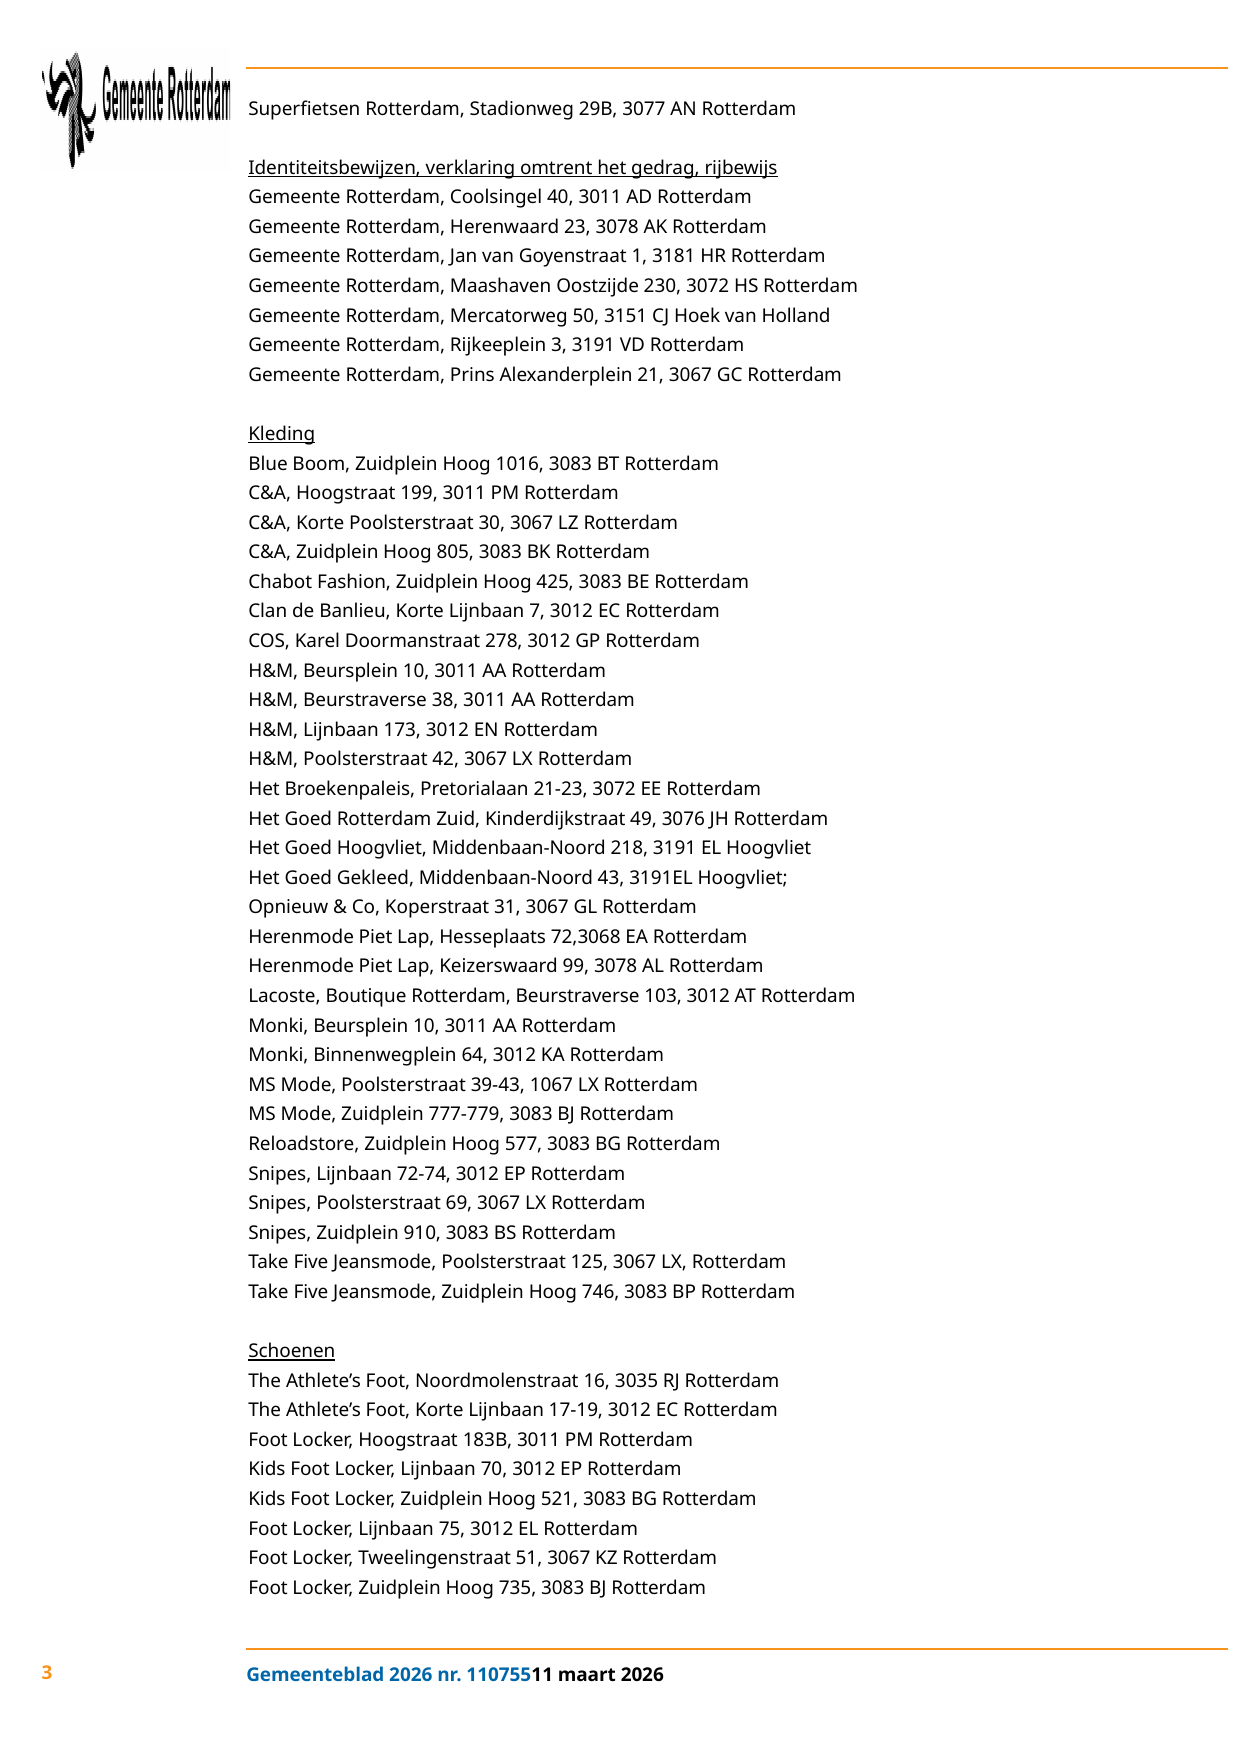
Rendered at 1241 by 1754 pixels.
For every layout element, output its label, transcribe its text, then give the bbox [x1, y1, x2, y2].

text Opnieuw & Co, Koperstraat 31, 3067 GL Rotterdam [248, 893, 1152, 919]
text Kids Foot Locker, Lijnbaan 70, 3012 EP Rotterdam [248, 1456, 1152, 1481]
text Take Five Jeansmode, Poolsterstraat 125, 3067 LX, Rotterdam [248, 1248, 1152, 1274]
text Identiteitsbewijzen, verklaring omtrent het gedrag, rijbewijs [248, 154, 1152, 180]
text Gemeente Rotterdam, Maashaven Oostzijde 230, 3072 HS Rotterdam [248, 272, 1152, 298]
text Foot Locker, Hoogstraat 183B, 3011 PM Rotterdam [248, 1426, 1152, 1452]
text Blue Boom, Zuidplein Hoog 1016, 3083 BT Rotterdam [248, 450, 1152, 476]
text Het Goed Gekleed, Middenbaan-Noord 43, 3191EL Hoogvliet; [248, 864, 1152, 890]
text Reloadstore, Zuidplein Hoog 577, 3083 BG Rotterdam [248, 1130, 1152, 1156]
text Take Five Jeansmode, Zuidplein Hoog 746, 3083 BP Rotterdam [248, 1278, 1152, 1304]
text Foot Locker, Lijnbaan 75, 3012 EL Rotterdam [248, 1515, 1152, 1541]
text Snipes, Poolsterstraat 69, 3067 LX Rotterdam [248, 1189, 1152, 1215]
text H&M, Beursplein 10, 3011 AA Rotterdam [248, 657, 1152, 683]
text Snipes, Lijnbaan 72-74, 3012 EP Rotterdam [248, 1160, 1152, 1186]
text C&A, Zuidplein Hoog 805, 3083 BK Rotterdam [248, 538, 1152, 564]
text MS Mode, Zuidplein 777-779, 3083 BJ Rotterdam [248, 1101, 1152, 1126]
text Foot Locker, Tweelingenstraat 51, 3067 KZ Rotterdam [248, 1544, 1152, 1570]
text Superfietsen Rotterdam, Stadionweg 29B, 3077 AN Rotterdam [248, 95, 1152, 121]
text MS Mode, Poolsterstraat 39-43, 1067 LX Rotterdam [248, 1071, 1152, 1097]
text Het Broekenpaleis, Pretorialaan 21-23, 3072 EE Rotterdam [248, 775, 1152, 801]
text Het Goed Rotterdam Zuid, Kinderdijkstraat 49, 3076 JH Rotterdam [248, 805, 1152, 831]
picture [41, 47, 231, 172]
text H&M, Lijnbaan 173, 3012 EN Rotterdam [248, 716, 1152, 742]
text Kleding [248, 420, 1152, 446]
text Snipes, Zuidplein 910, 3083 BS Rotterdam [248, 1219, 1152, 1245]
text C&A, Korte Poolsterstraat 30, 3067 LZ Rotterdam [248, 509, 1152, 535]
text Gemeente Rotterdam, Herenwaard 23, 3078 AK Rotterdam [248, 213, 1152, 239]
text H&M, Poolsterstraat 42, 3067 LX Rotterdam [248, 746, 1152, 771]
text Lacoste, Boutique Rotterdam, Beurstraverse 103, 3012 AT Rotterdam [248, 982, 1152, 1008]
text Clan de Banlieu, Korte Lijnbaan 7, 3012 EC Rotterdam [248, 598, 1152, 623]
text H&M, Beurstraverse 38, 3011 AA Rotterdam [248, 686, 1152, 712]
text Gemeente Rotterdam, Jan van Goyenstraat 1, 3181 HR Rotterdam [248, 243, 1152, 268]
text Gemeente Rotterdam, Mercatorweg 50, 3151 CJ Hoek van Holland [248, 302, 1152, 328]
text Chabot Fashion, Zuidplein Hoog 425, 3083 BE Rotterdam [248, 568, 1152, 594]
text Kids Foot Locker, Zuidplein Hoog 521, 3083 BG Rotterdam [248, 1485, 1152, 1511]
text Herenmode Piet Lap, Hesseplaats 72,3068 EA Rotterdam [248, 923, 1152, 949]
text Herenmode Piet Lap, Keizerswaard 99, 3078 AL Rotterdam [248, 953, 1152, 978]
text COS, Karel Doormanstraat 278, 3012 GP Rotterdam [248, 627, 1152, 653]
text Gemeente Rotterdam, Prins Alexanderplein 21, 3067 GC Rotterdam [248, 361, 1152, 387]
text The Athlete’s Foot, Noordmolenstraat 16, 3035 RJ Rotterdam [248, 1367, 1152, 1393]
text Gemeente Rotterdam, Coolsingel 40, 3011 AD Rotterdam [248, 183, 1152, 209]
text Foot Locker, Zuidplein Hoog 735, 3083 BJ Rotterdam [248, 1574, 1152, 1600]
text The Athlete’s Foot, Korte Lijnbaan 17-19, 3012 EC Rotterdam [248, 1396, 1152, 1422]
text Gemeente Rotterdam, Rijkeeplein 3, 3191 VD Rotterdam [248, 331, 1152, 357]
text C&A, Hoogstraat 199, 3011 PM Rotterdam [248, 479, 1152, 505]
text Monki, Binnenwegplein 64, 3012 KA Rotterdam [248, 1041, 1152, 1067]
text Monki, Beursplein 10, 3011 AA Rotterdam [248, 1012, 1152, 1038]
text Schoenen [248, 1337, 1152, 1363]
text Het Goed Hoogvliet, Middenbaan-Noord 218, 3191 EL Hoogvliet [248, 834, 1152, 860]
